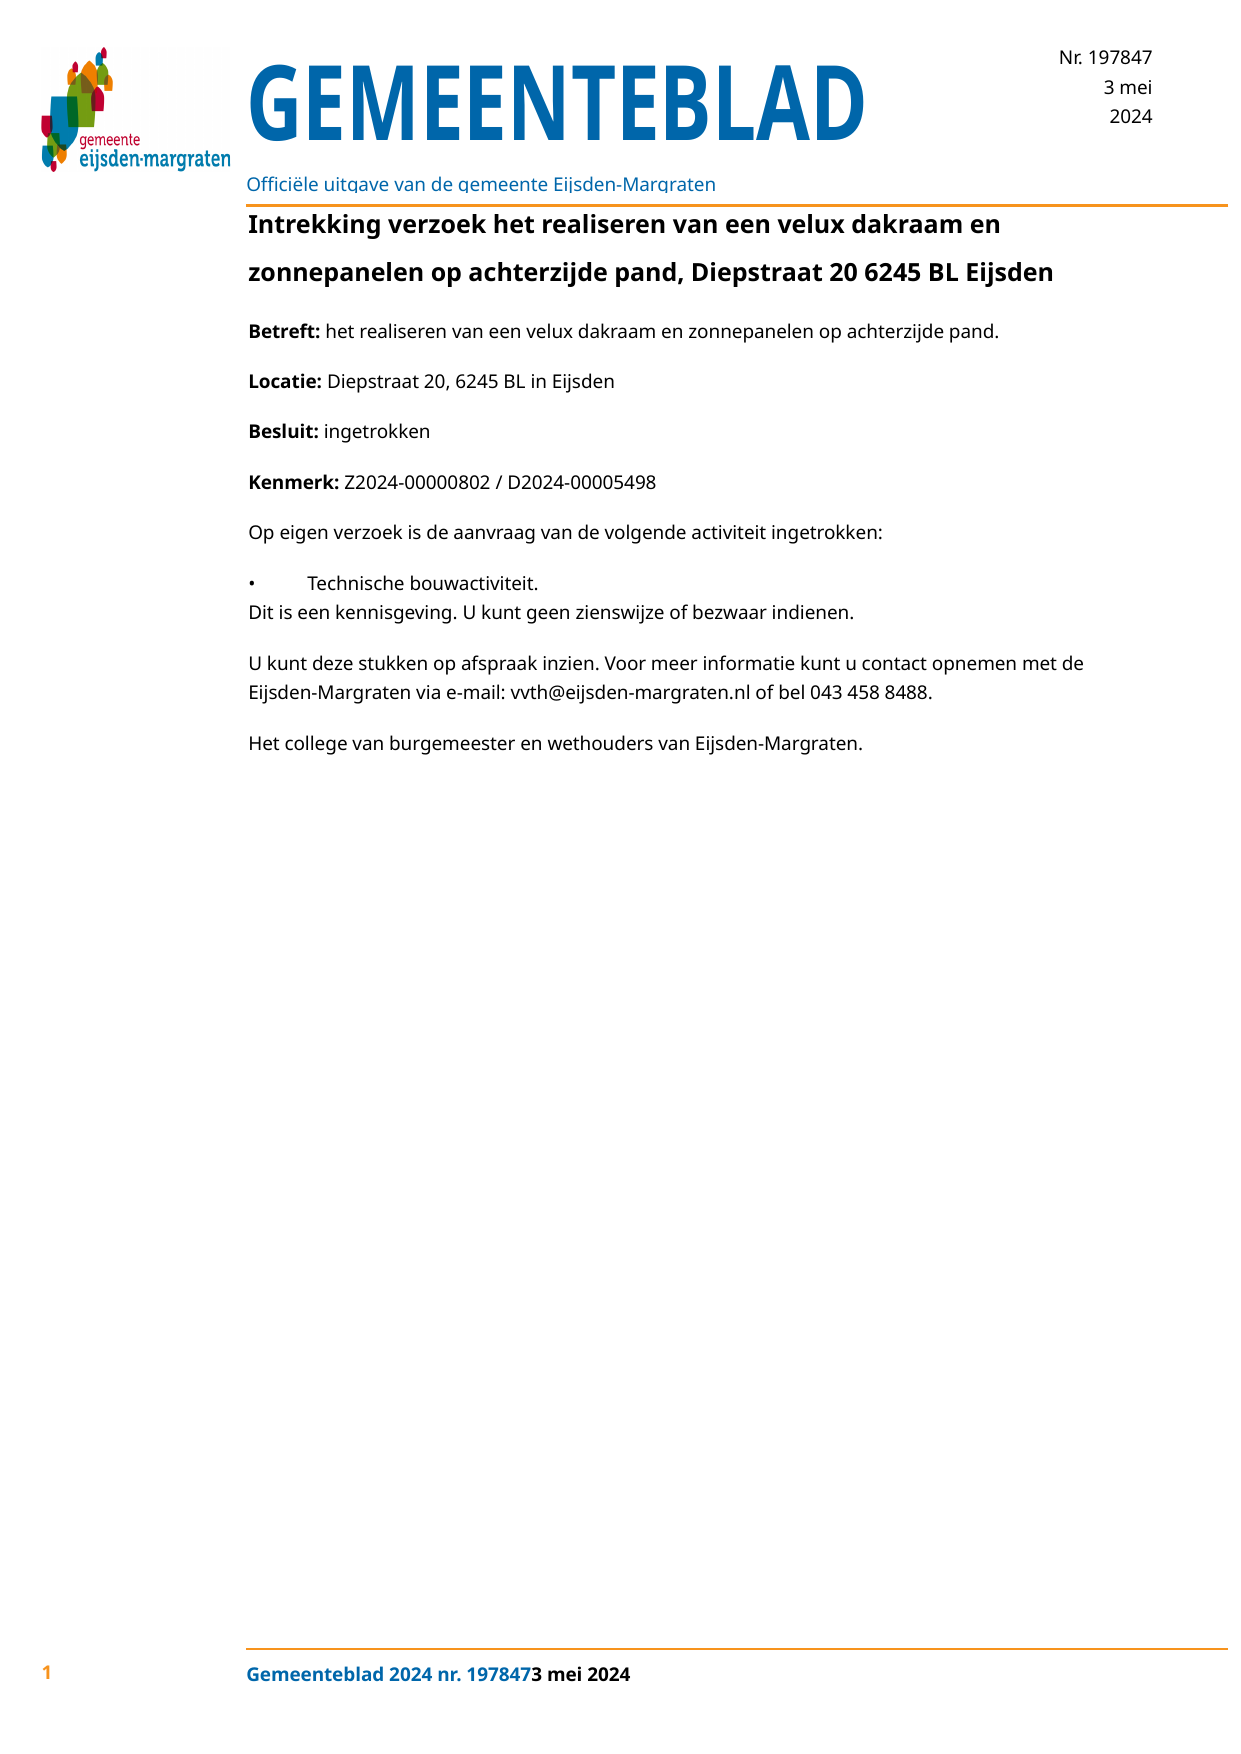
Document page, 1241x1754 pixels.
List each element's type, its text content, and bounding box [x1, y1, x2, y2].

text Intrekking verzoek het realiseren van een velux dakraam en zonnepanelen op achterzijde pand, Diepstraat 20 6245 BL Eijsden [248, 207, 1152, 288]
list Technische bouwactiviteit. [248, 570, 1152, 596]
text Betreft: het realiseren van een velux dakraam en zonnepanelen op achterzijde pand. [248, 318, 1152, 344]
text Het college van burgemeester en wethouders van Eijsden-Margraten. [248, 730, 1152, 756]
text Besluit: ingetrokken [248, 419, 1152, 444]
text Dit is een kennisgeving. U kunt geen zienswijze of bezwaar indienen. [248, 599, 1152, 625]
text Locatie: Diepstraat 20, 6245 BL in Eijsden [248, 368, 1152, 394]
text U kunt deze stukken op afspraak inzien. Voor meer informatie kunt u contact opnemen met de Eijsden-Margraten via e-mail: vvth@eijsden-margraten.nl of bel 043 458 8488. [248, 650, 1152, 705]
text Op eigen verzoek is de aanvraag van de volgende activiteit ingetrokken: [248, 519, 1152, 545]
picture [41, 47, 231, 172]
text Kenmerk: Z2024-00000802 / D2024-00005498 [248, 469, 1152, 495]
